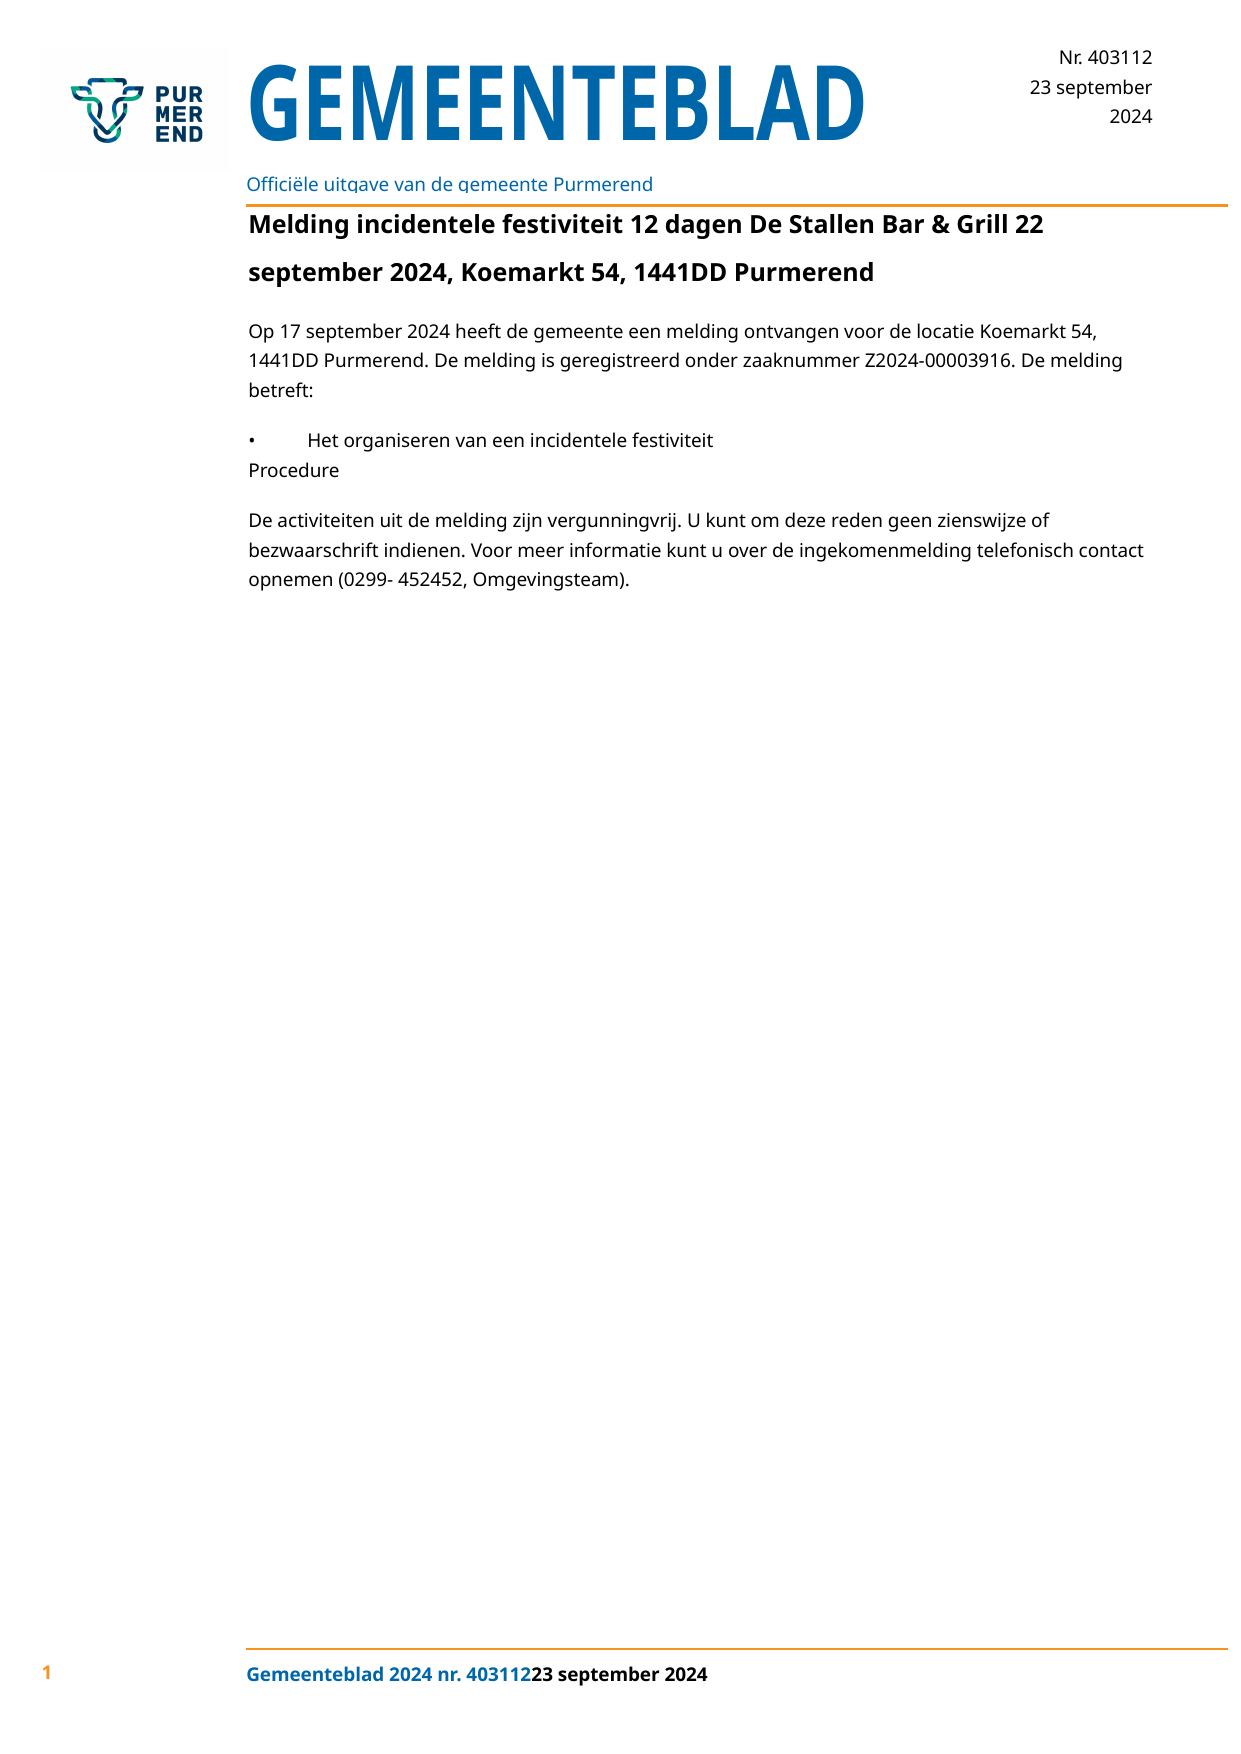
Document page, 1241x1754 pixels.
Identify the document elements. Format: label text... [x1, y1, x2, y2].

text Op 17 september 2024 heeft de gemeente een melding ontvangen voor de locatie Koemarkt 54, 1441DD Purmerend. De melding is geregistreerd onder zaaknummer Z2024-00003916. De melding betreft: [248, 318, 1152, 403]
picture [41, 47, 231, 172]
list Het organiseren van een incidentele festiviteit [248, 427, 1152, 453]
text Procedure [248, 457, 1152, 483]
text De activiteiten uit de melding zijn vergunningvrij. U kunt om deze reden geen zienswijze of bezwaarschrift indienen. Voor meer informatie kunt u over de ingekomenmelding telefonisch contact opnemen (0299- 452452, Omgevingsteam). [248, 507, 1152, 592]
text Melding incidentele festiviteit 12 dagen De Stallen Bar & Grill 22 september 2024, Koemarkt 54, 1441DD Purmerend [248, 207, 1152, 288]
